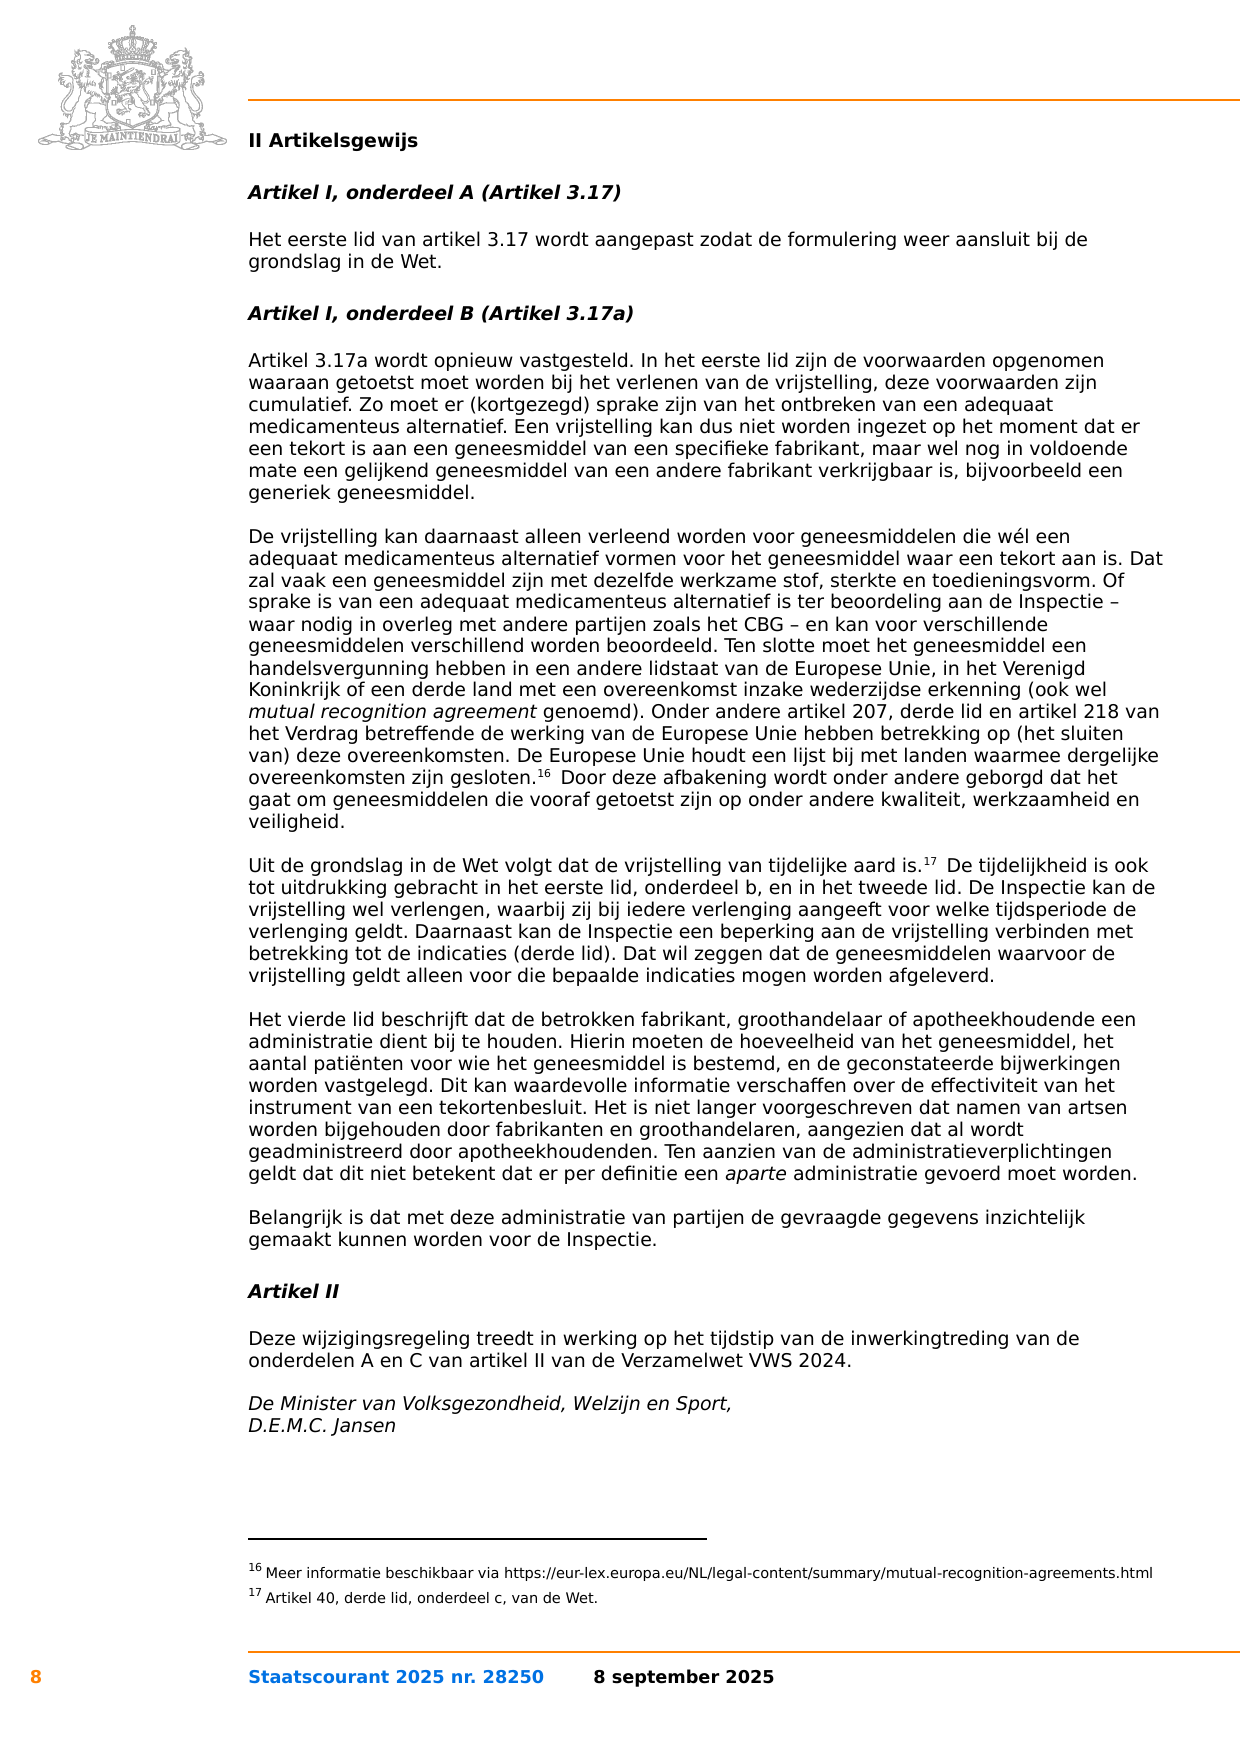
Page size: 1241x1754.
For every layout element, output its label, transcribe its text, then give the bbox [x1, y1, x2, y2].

subtitle Artikel I, onderdeel B (Artikel 3.17a) [248, 303, 1163, 325]
text Deze wijzigingsregeling treedt in werking op het tijdstip van de inwerkingtreding van de onderdelen A en C van artikel II van de Verzamelwet VWS 2024. [248, 1327, 1163, 1371]
subtitle II Artikelsgewijs [248, 130, 1163, 152]
text De Minister van Volksgezondheid, Welzijn en Sport, D.E.M.C. Jansen [248, 1393, 1163, 1437]
subtitle Artikel I, onderdeel A (Artikel 3.17) [248, 182, 1163, 204]
text Artikel 3.17a wordt opnieuw vastgesteld. In het eerste lid zijn de voorwaarden opgenomen waaraan getoetst moet worden bij het verlenen van de vrijstelling, deze voorwaarden zijn cumulatief. Zo moet er (kortgezegd) sprake zijn van het ontbreken van een adequaat medicamenteus alternatief. Een vrijstelling kan dus niet worden ingezet op het moment dat er een tekort is aan een geneesmiddel van een specifieke fabrikant, maar wel nog in voldoende mate een gelijkend geneesmiddel van een andere fabrikant verkrijgbaar is, bijvoorbeeld een generiek geneesmiddel. [248, 350, 1163, 504]
text Uit de grondslag in de Wet volgt dat de vrijstelling van tijdelijke aard is. De tijdelijkheid is ook tot uitdrukking gebracht in het eerste lid, onderdeel b, en in het tweede lid. De Inspectie kan de vrijstelling wel verlengen, waarbij zij bij iedere verlenging aangeeft voor welke tijdsperiode de verlenging geldt. Daarnaast kan de Inspectie een beperking aan de vrijstelling verbinden met betrekking tot de indicaties (derde lid). Dat wil zeggen dat de geneesmiddelen waarvoor de vrijstelling geldt alleen voor die bepaalde indicaties mogen worden afgeleverd. [248, 855, 1163, 987]
text Het vierde lid beschrijft dat de betrokken fabrikant, groothandelaar of apotheekhoudende een administratie dient bij te houden. Hierin moeten de hoeveelheid van het geneesmiddel, het aantal patiënten voor wie het geneesmiddel is bestemd, en de geconstateerde bijwerkingen worden vastgelegd. Dit kan waardevolle informatie verschaffen over de effectiviteit van het instrument van een tekortenbesluit. Het is niet langer voorgeschreven dat namen van artsen worden bijgehouden door fabrikanten en groothandelaren, aangezien dat al wordt geadministreerd door apotheekhoudenden. Ten aanzien van de administratieverplichtingen geldt dat dit niet betekent dat er per definitie een aparte administratie gevoerd moet worden. [248, 1009, 1163, 1185]
text Artikel 40, derde lid, onderdeel c, van de Wet. [248, 1586, 1163, 1608]
picture [38, 25, 227, 150]
text De vrijstelling kan daarnaast alleen verleend worden voor geneesmiddelen die wél een adequaat medicamenteus alternatief vormen voor het geneesmiddel waar een tekort aan is. Dat zal vaak een geneesmiddel zijn met dezelfde werkzame stof, sterkte en toedieningsvorm. Of sprake is van een adequaat medicamenteus alternatief is ter beoordeling aan de Inspectie – waar nodig in overleg met andere partijen zoals het CBG – en kan voor verschillende geneesmiddelen verschillend worden beoordeeld. Ten slotte moet het geneesmiddel een handelsvergunning hebben in een andere lidstaat van de Europese Unie, in het Verenigd Koninkrijk of een derde land met een overeenkomst inzake wederzijdse erkenning (ook wel mutual recognition agreement genoemd). Onder andere artikel 207, derde lid en artikel 218 van het Verdrag betreffende de werking van de Europese Unie hebben betrekking op (het sluiten van) deze overeenkomsten. De Europese Unie houdt een lijst bij met landen waarmee dergelijke overeenkomsten zijn gesloten. Door deze afbakening wordt onder andere geborgd dat het gaat om geneesmiddelen die vooraf getoetst zijn op onder andere kwaliteit, werkzaamheid en veiligheid. [248, 526, 1163, 833]
subtitle Artikel II [248, 1281, 1163, 1302]
text Belangrijk is dat met deze administratie van partijen de gevraagde gegevens inzichtelijk gemaakt kunnen worden voor de Inspectie. [248, 1207, 1163, 1251]
text Meer informatie beschikbaar via https://eur-lex.europa.eu/NL/legal-content/summary/mutual-recognition-agreements.html [248, 1561, 1163, 1583]
text Het eerste lid van artikel 3.17 wordt aangepast zodat de formulering weer aansluit bij de grondslag in de Wet. [248, 229, 1163, 273]
